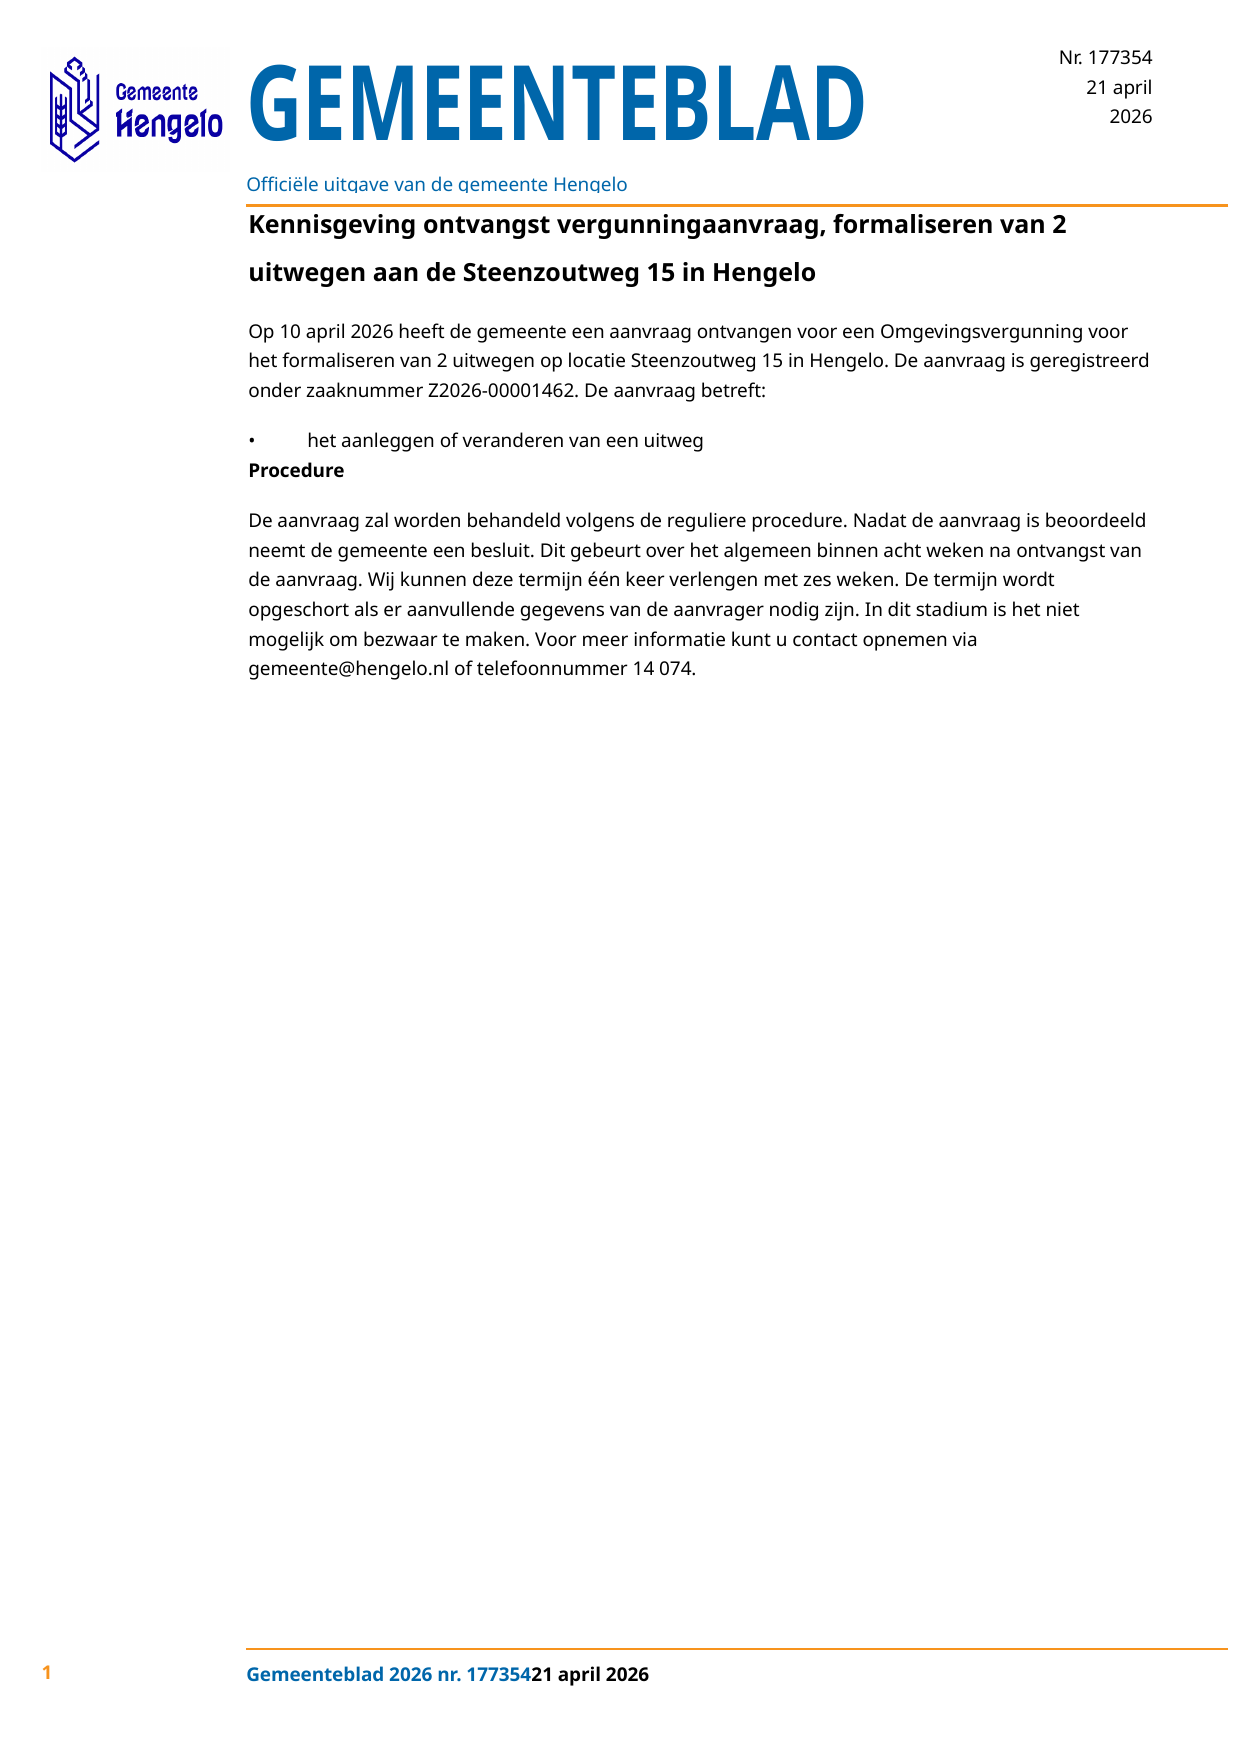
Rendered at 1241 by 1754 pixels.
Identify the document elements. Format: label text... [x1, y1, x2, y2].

text De aanvraag zal worden behandeld volgens de reguliere procedure. Nadat de aanvraag is beoordeeld neemt de gemeente een besluit. Dit gebeurt over het algemeen binnen acht weken na ontvangst van de aanvraag. Wij kunnen deze termijn één keer verlengen met zes weken. De termijn wordt opgeschort als er aanvullende gegevens van de aanvrager nodig zijn. In dit stadium is het niet mogelijk om bezwaar te maken. Voor meer informatie kunt u contact opnemen via gemeente@hengelo.nl of telefoonnummer 14 074. [248, 507, 1152, 681]
text Op 10 april 2026 heeft de gemeente een aanvraag ontvangen voor een Omgevingsvergunning voor het formaliseren van 2 uitwegen op locatie Steenzoutweg 15 in Hengelo. De aanvraag is geregistreerd onder zaaknummer Z2026-00001462. De aanvraag betreft: [248, 318, 1152, 403]
text Procedure [248, 457, 1152, 483]
text Kennisgeving ontvangst vergunningaanvraag, formaliseren van 2 uitwegen aan de Steenzoutweg 15 in Hengelo [248, 207, 1152, 288]
picture [41, 47, 231, 172]
list het aanleggen of veranderen van een uitweg [248, 427, 1152, 453]
